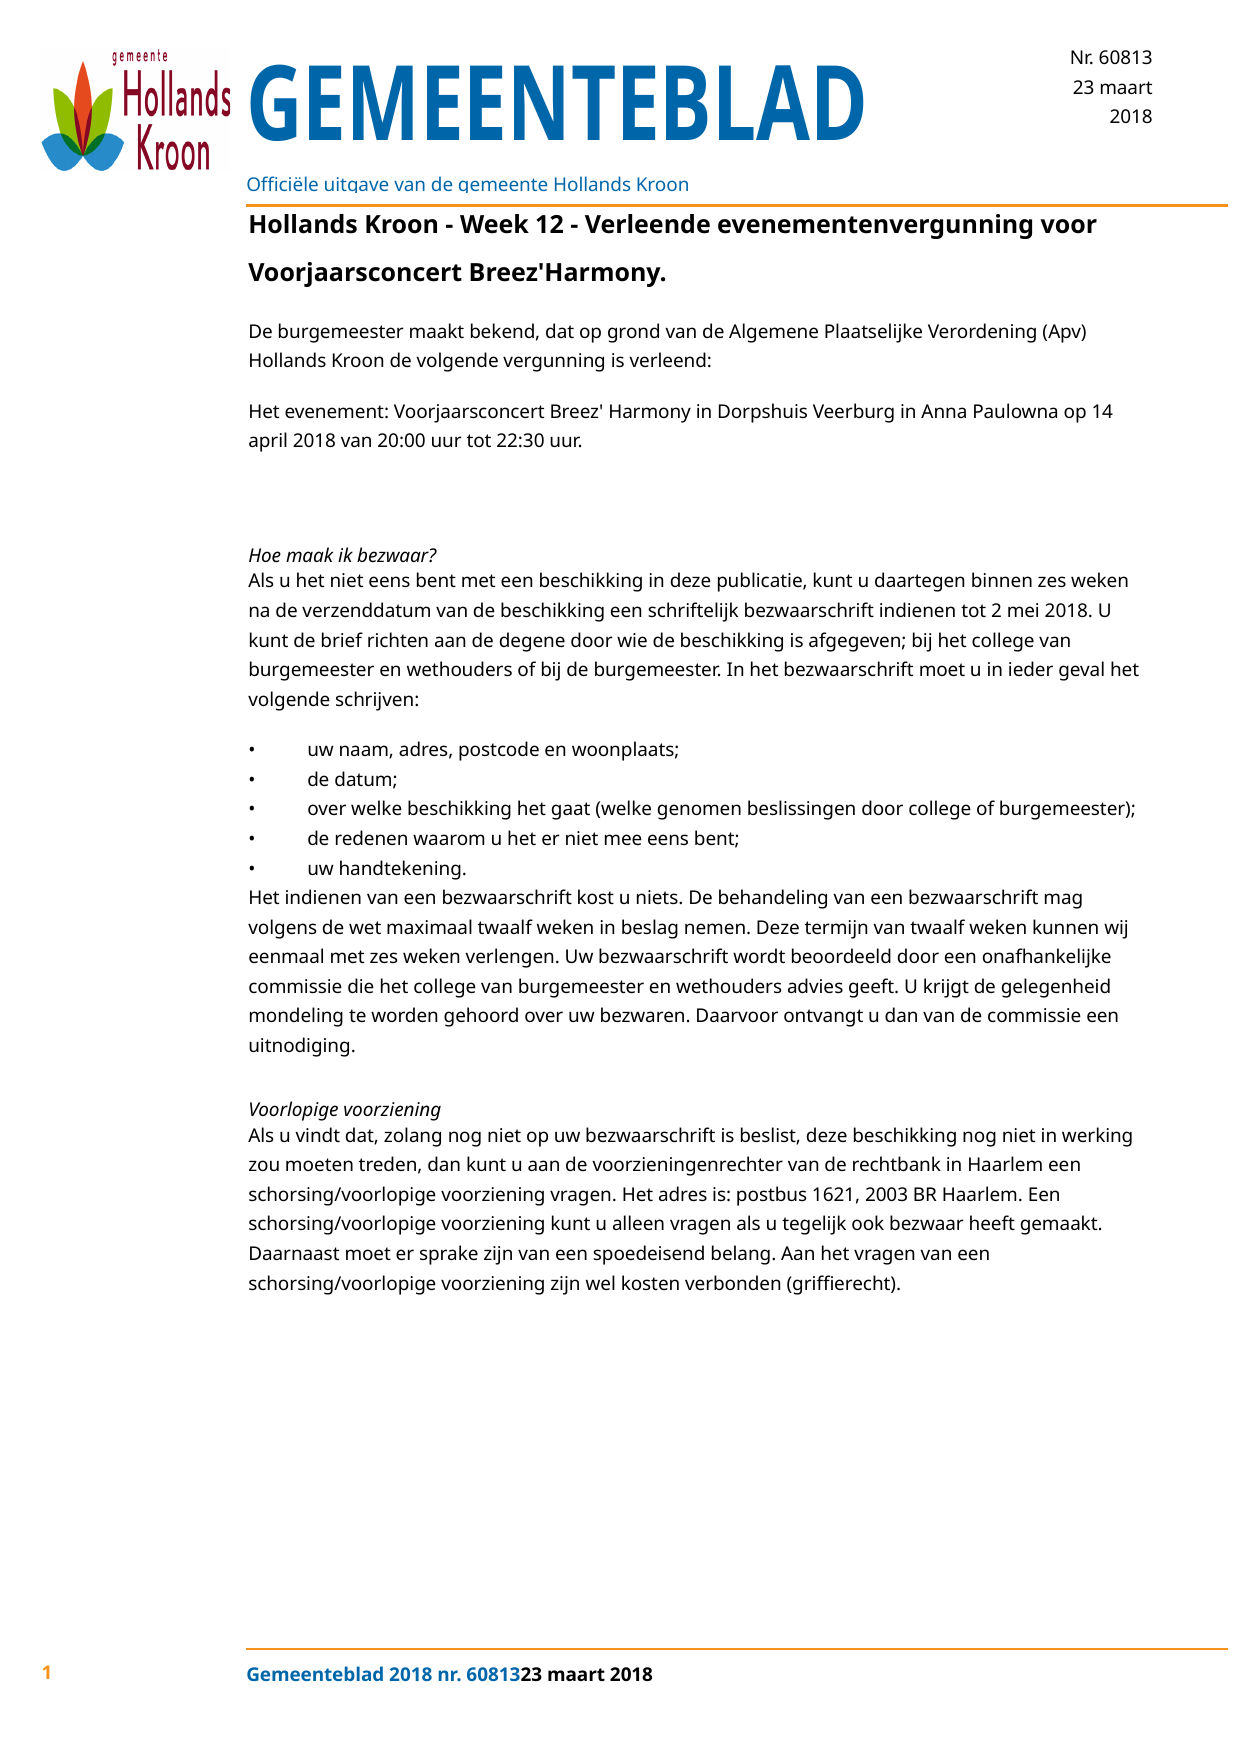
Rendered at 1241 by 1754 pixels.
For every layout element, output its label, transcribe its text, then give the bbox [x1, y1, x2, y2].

list de redenen waarom u het er niet mee eens bent; [248, 825, 1152, 851]
text Voorlopige voorziening [248, 1096, 1152, 1122]
text Hoe maak ik bezwaar? [248, 542, 1152, 568]
list uw naam, adres, postcode en woonplaats; [248, 736, 1152, 762]
text Als u vindt dat, zolang nog niet op uw bezwaarschrift is beslist, deze beschikking nog niet in werking zou moeten treden, dan kunt u aan de voorzieningenrechter van de rechtbank in Haarlem een schorsing/voorlopige voorziening vragen. Het adres is: postbus 1621, 2003 BR Haarlem. Een schorsing/voorlopige voorziening kunt u alleen vragen als u tegelijk ook bezwaar heeft gemaakt. Daarnaast moet er sprake zijn van een spoedeisend belang. Aan het vragen van een schorsing/voorlopige voorziening zijn wel kosten verbonden (griffierecht). [248, 1122, 1152, 1296]
list uw handtekening. [248, 855, 1152, 880]
text Hollands Kroon - Week 12 - Verleende evenementenvergunning voor Voorjaarsconcert Breez'Harmony. [248, 207, 1152, 288]
list over welke beschikking het gaat (welke genomen beslissingen door college of burgemeester); [248, 796, 1152, 821]
list de datum; [248, 766, 1152, 792]
text Het evenement: Voorjaarsconcert Breez' Harmony in Dorpshuis Veerburg in Anna Paulowna op 14 april 2018 van 20:00 uur tot 22:30 uur. [248, 398, 1152, 453]
text Als u het niet eens bent met een beschikking in deze publicatie, kunt u daartegen binnen zes weken na de verzenddatum van de beschikking een schriftelijk bezwaarschrift indienen tot 2 mei 2018. U kunt de brief richten aan de degene door wie de beschikking is afgegeven; bij het college van burgemeester en wethouders of bij de burgemeester. In het bezwaarschrift moet u in ieder geval het volgende schrijven: [248, 568, 1152, 712]
text De burgemeester maakt bekend, dat op grond van de Algemene Plaatselijke Verordening (Apv) Hollands Kroon de volgende vergunning is verleend: [248, 318, 1152, 373]
text Het indienen van een bezwaarschrift kost u niets. De behandeling van een bezwaarschrift mag volgens de wet maximaal twaalf weken in beslag nemen. Deze termijn van twaalf weken kunnen wij eenmaal met zes weken verlengen. Uw bezwaarschrift wordt beoordeeld door een onafhankelijke commissie die het college van burgemeester en wethouders advies geeft. U krijgt de gelegenheid mondeling te worden gehoord over uw bezwaren. Daarvoor ontvangt u dan van de commissie een uitnodiging. [248, 884, 1152, 1058]
picture [41, 47, 231, 172]
